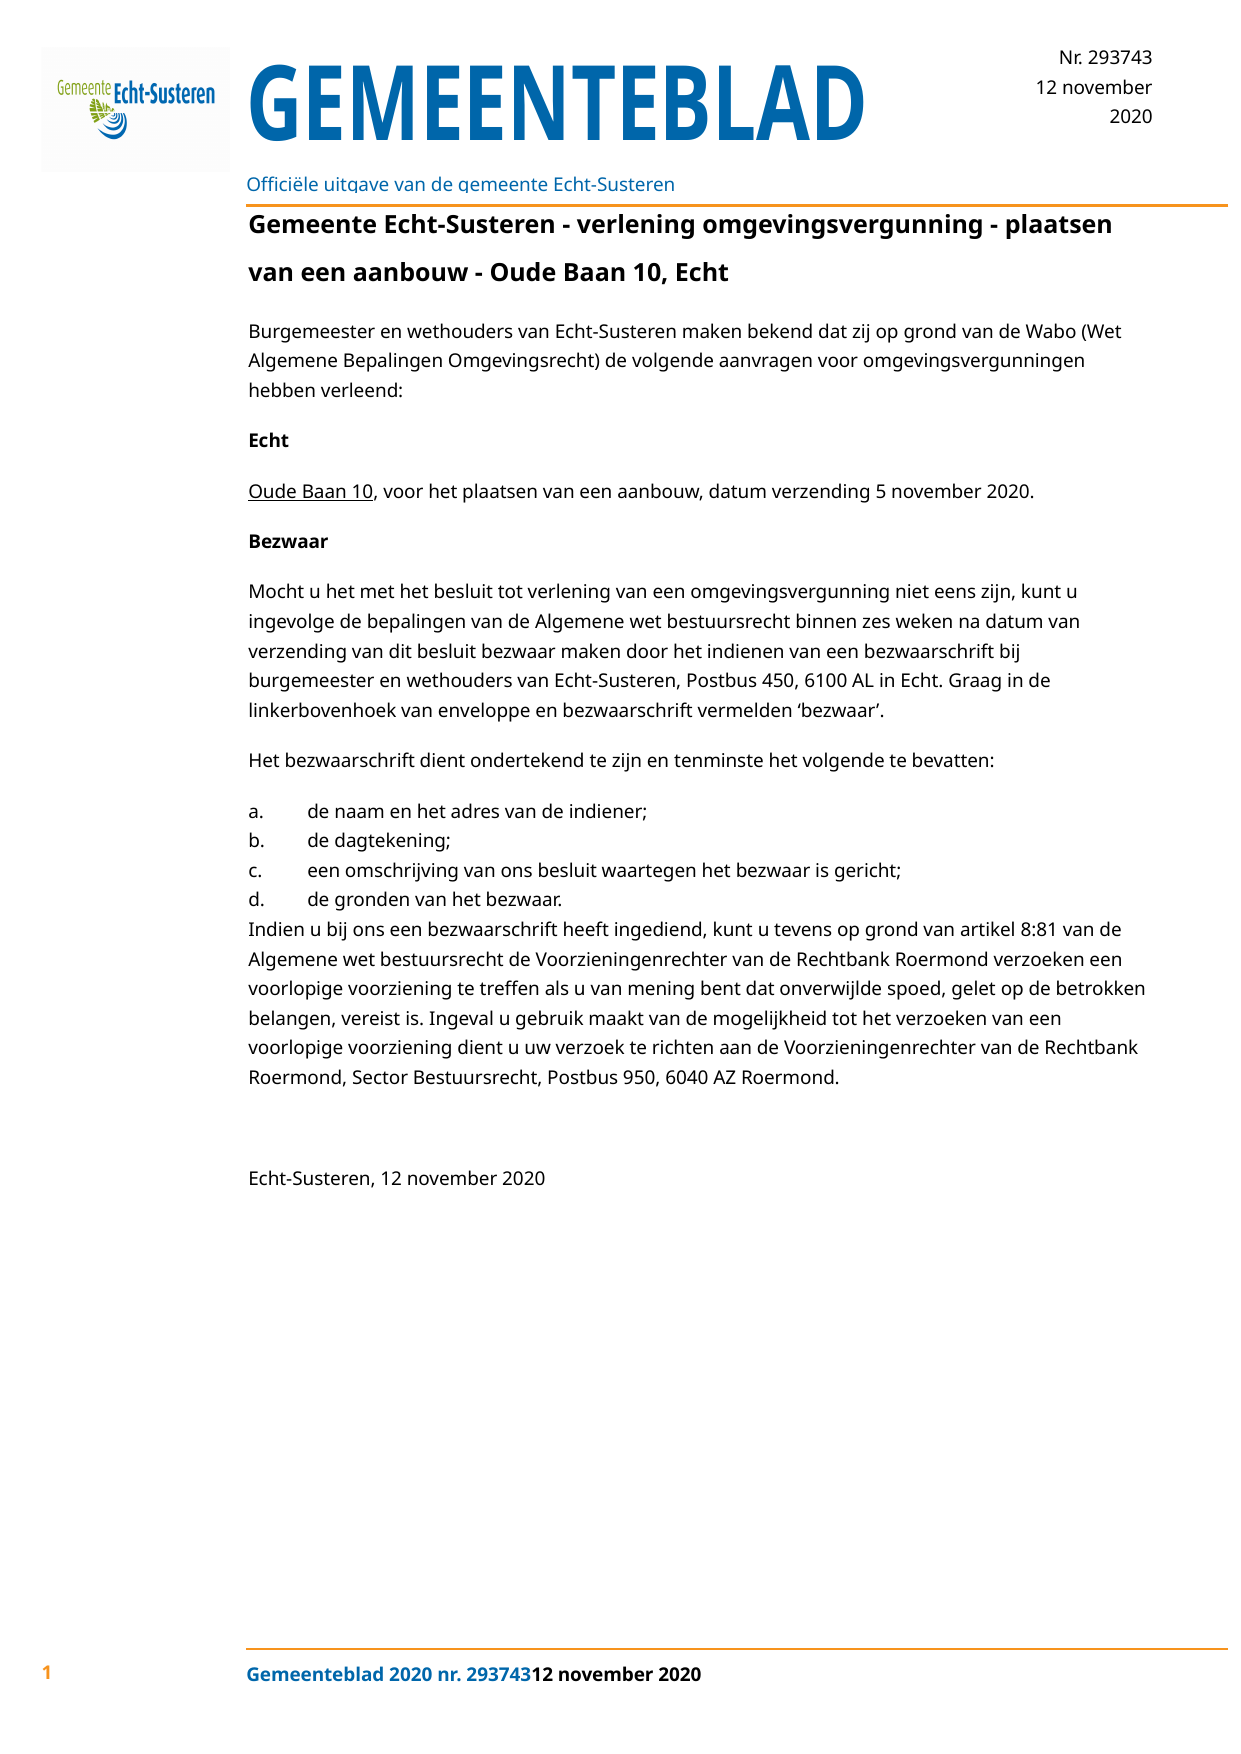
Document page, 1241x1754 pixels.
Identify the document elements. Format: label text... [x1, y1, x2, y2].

text Gemeente Echt-Susteren - verlening omgevingsvergunning - plaatsen van een aanbouw - Oude Baan 10, Echt [248, 207, 1152, 288]
text Burgemeester en wethouders van Echt-Susteren maken bekend dat zij op grond van de Wabo (Wet Algemene Bepalingen Omgevingsrecht) de volgende aanvragen voor omgevingsvergunningen hebben verleend: [248, 318, 1152, 403]
list de naam en het adres van de indiener; [248, 798, 1152, 824]
list een omschrijving van ons besluit waartegen het bezwaar is gericht; [248, 857, 1152, 883]
list de dagtekening; [248, 827, 1152, 853]
text Echt-Susteren, 12 november 2020 [248, 1165, 1152, 1191]
list de gronden van het bezwaar. [248, 887, 1152, 912]
text Indien u bij ons een bezwaarschrift heeft ingediend, kunt u tevens op grond van artikel 8:81 van de Algemene wet bestuursrecht de Voorzieningenrechter van de Rechtbank Roermond verzoeken een voorlopige voorziening te treffen als u van mening bent dat onverwijlde spoed, gelet op de betrokken belangen, vereist is. Ingeval u gebruik maakt van de mogelijkheid tot het verzoeken van een voorlopige voorziening dient u uw verzoek te richten aan de Voorzieningenrechter van de Rechtbank Roermond, Sector Bestuursrecht, Postbus 950, 6040 AZ Roermond. [248, 916, 1152, 1090]
text Mocht u het met het besluit tot verlening van een omgevingsvergunning niet eens zijn, kunt u ingevolge de bepalingen van de Algemene wet bestuursrecht binnen zes weken na datum van verzending van dit besluit bezwaar maken door het indienen van een bezwaarschrift bij burgemeester en wethouders van Echt-Susteren, Postbus 450, 6100 AL in Echt. Graag in de linkerbovenhoek van enveloppe en bezwaarschrift vermelden ‘bezwaar’. [248, 579, 1152, 723]
text Het bezwaarschrift dient ondertekend te zijn en tenminste het volgende te bevatten: [248, 747, 1152, 773]
text Oude Baan 10, voor het plaatsen van een aanbouw, datum verzending 5 november 2020. [248, 478, 1152, 504]
picture [41, 47, 231, 172]
text Bezwaar [248, 528, 1152, 554]
text Echt [248, 427, 1152, 453]
